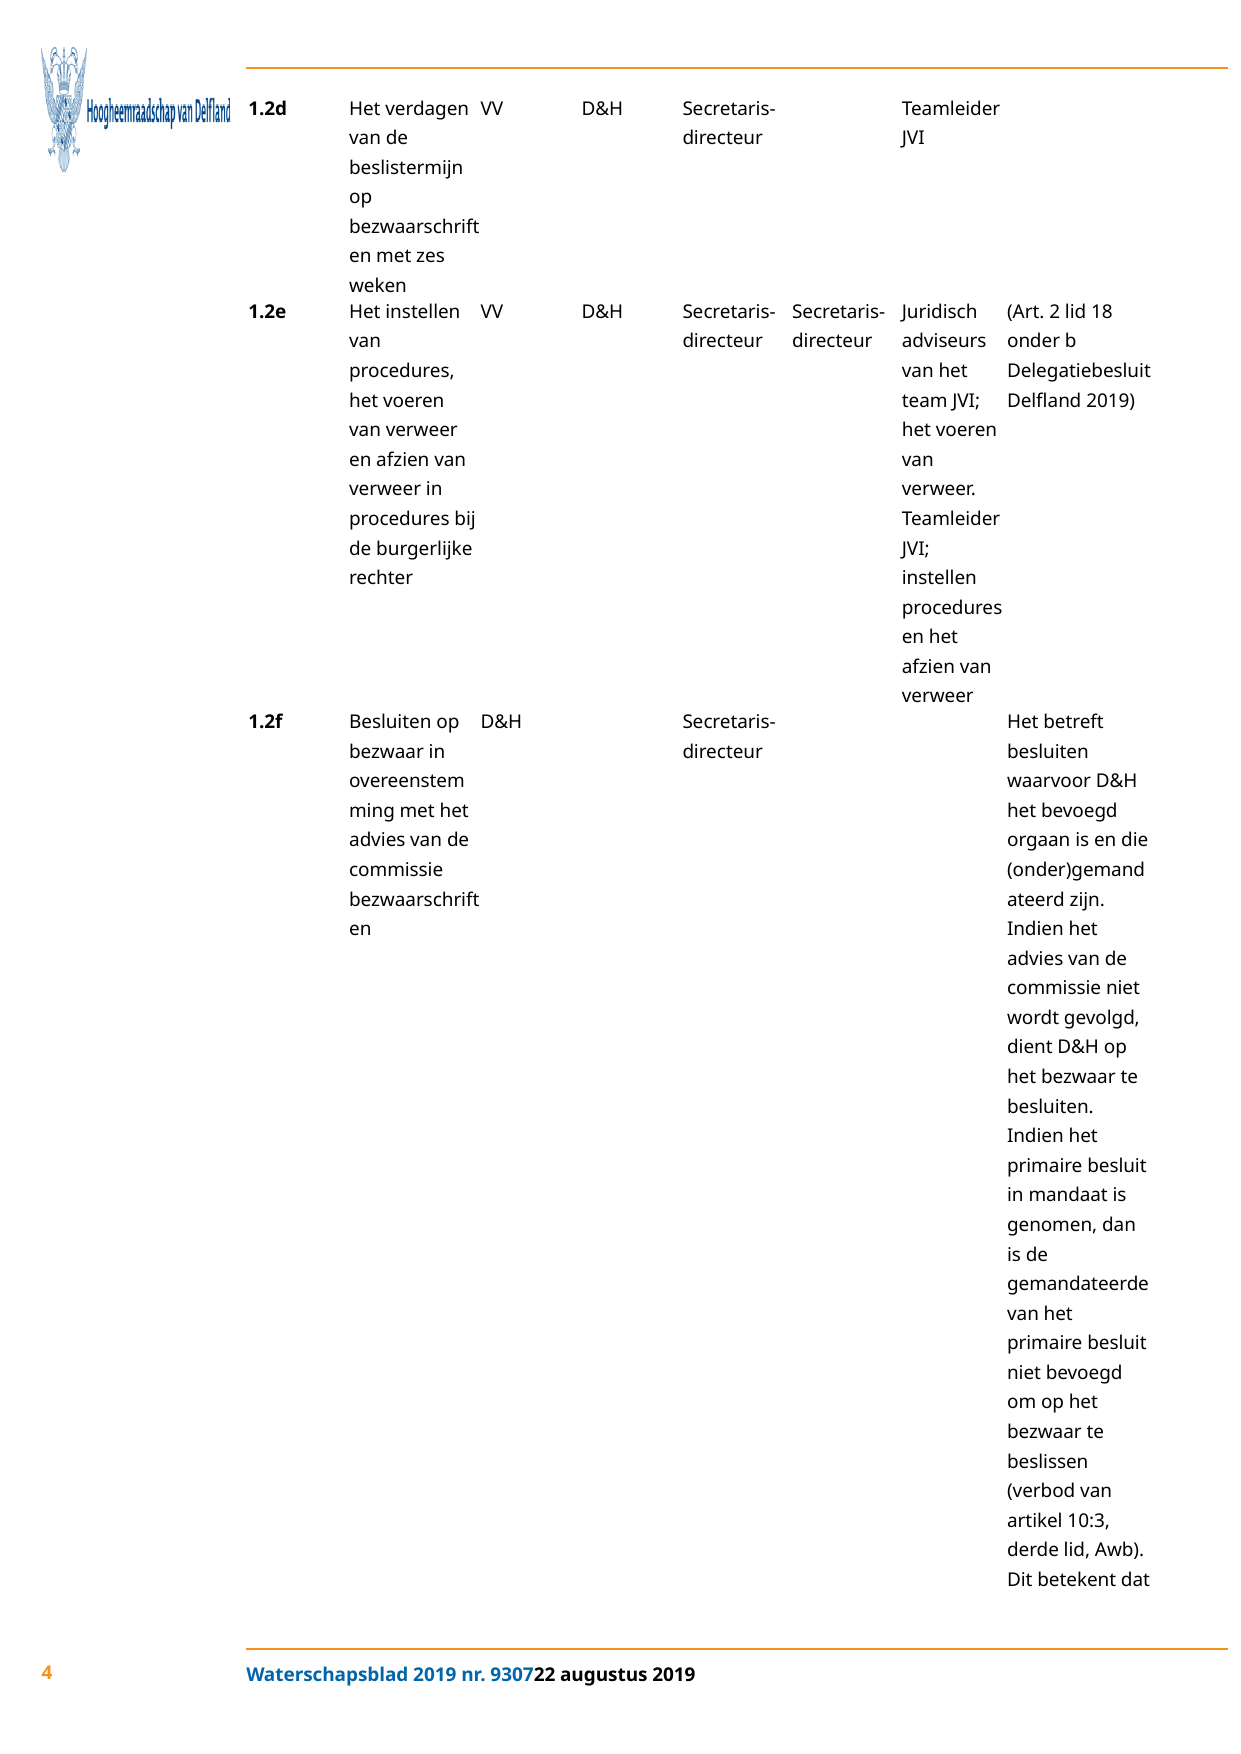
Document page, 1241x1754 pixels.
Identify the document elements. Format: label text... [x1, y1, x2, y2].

table_cell D&H [581, 298, 682, 708]
table_cell Het verdagen van de beslistermijn op bezwaarschriften met zes weken [349, 95, 480, 298]
table_cell Secretaris-directeur [792, 298, 902, 708]
table_cell Secretaris-directeur [682, 95, 792, 298]
table_cell [902, 708, 1007, 1592]
table_cell Teamleider JVI [902, 95, 1007, 298]
table_cell D&H [480, 708, 581, 1592]
table_cell VV [480, 298, 581, 708]
table_cell Secretaris-directeur [682, 298, 792, 708]
table_cell [581, 708, 682, 1592]
table_cell Het instellen van procedures, het voeren van verweer en afzien van verweer in procedures bij de burgerlijke rechter [349, 298, 480, 708]
table_cell [1007, 95, 1152, 298]
table_cell Besluiten op bezwaar in overeenstemming met het advies van de commissie bezwaarschriften [349, 708, 480, 1592]
table_cell Secretaris-directeur [682, 708, 792, 1592]
table_cell [792, 95, 902, 298]
table_cell D&H [581, 95, 682, 298]
table_cell (Art. 2 lid 18 onder b Delegatiebesluit Delfland 2019) [1007, 298, 1152, 708]
table_cell 1.2d [248, 95, 349, 298]
table_cell VV [480, 95, 581, 298]
table_cell Het betreft besluiten waarvoor D&H het bevoegd orgaan is en die (onder)gemandateerd zijn. Indien het advies van de commissie niet wordt gevolgd, dient D&H op het bezwaar te besluiten. Indien het primaire besluit in mandaat is genomen, dan is de gemandateerde van het primaire besluit niet bevoegd om op het bezwaar te beslissen (verbod van artikel 10:3, derde lid, Awb). Dit betekent dat [1007, 708, 1152, 1592]
picture [41, 47, 231, 172]
table_cell 1.2f [248, 708, 349, 1592]
table_cell Juridisch adviseurs van het team JVI; het voeren van verweer. Teamleider JVI; instellen procedures en het afzien van verweer [902, 298, 1007, 708]
table_cell [792, 708, 902, 1592]
table_cell 1.2e [248, 298, 349, 708]
